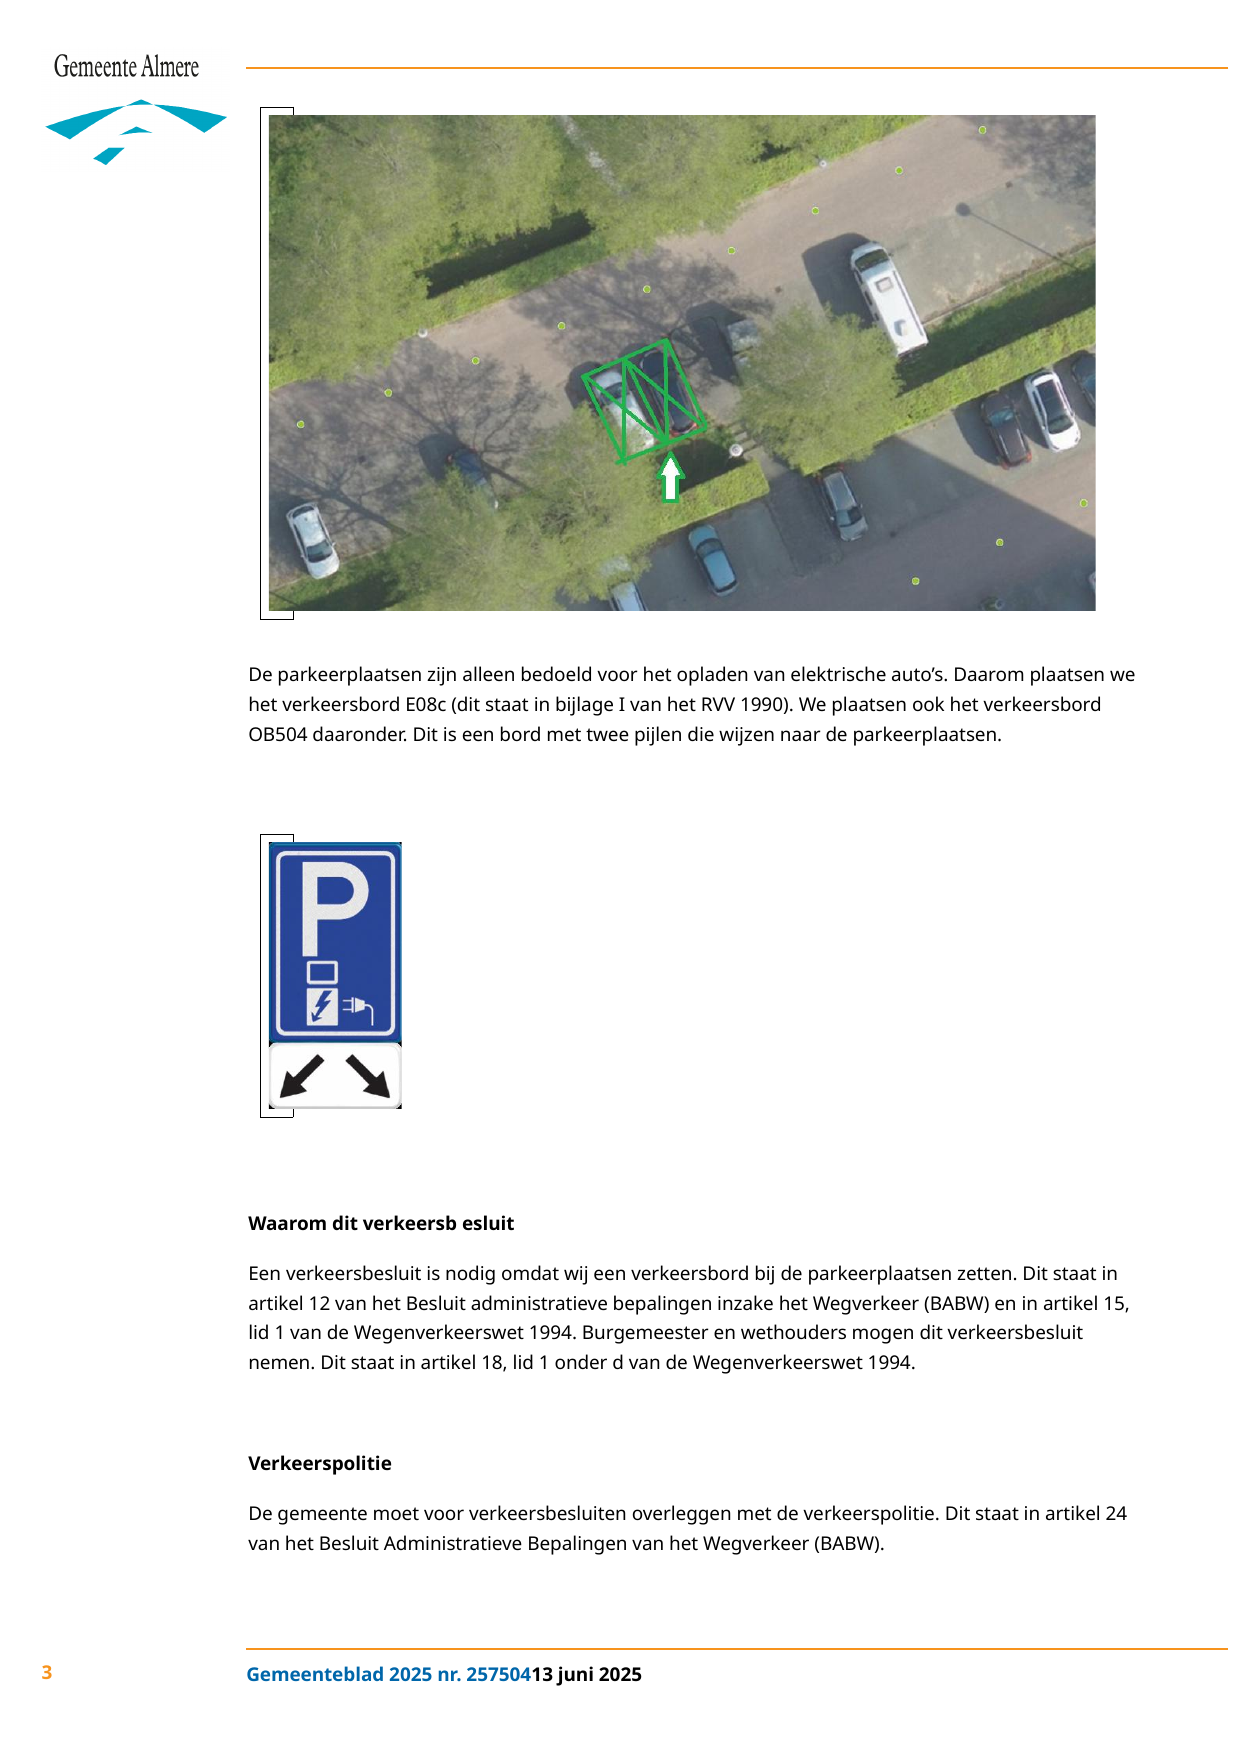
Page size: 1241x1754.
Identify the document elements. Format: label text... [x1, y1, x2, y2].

picture [41, 47, 231, 172]
text De gemeente moet voor verkeersbesluiten overleggen met de verkeerspolitie. Dit staat in artikel 24 van het Besluit Administratieve Bepalingen van het Wegverkeer (BABW). [248, 1500, 1152, 1556]
text Verkeerspolitie [248, 1450, 1152, 1476]
text De parkeerplaatsen zijn alleen bedoeld voor het opladen van elektrische auto’s. Daarom plaatsen we het verkeersbord E08c (dit staat in bijlage I van het RVV 1990). We plaatsen ook het verkeersbord OB504 daaronder. Dit is een bord met twee pijlen die wijzen naar de parkeerplaatsen. [248, 662, 1152, 747]
text Een verkeersbesluit is nodig omdat wij een verkeersbord bij de parkeerplaatsen zetten. Dit staat in artikel 12 van het Besluit administratieve bepalingen inzake het Wegverkeer (BABW) en in artikel 15, lid 1 van de Wegenverkeerswet 1994. Burgemeester en wethouders mogen dit verkeersbesluit nemen. Dit staat in artikel 18, lid 1 onder d van de Wegenverkeerswet 1994. [248, 1260, 1152, 1375]
picture [268, 842, 402, 1109]
text Waarom dit verkeersb esluit [248, 1210, 1152, 1236]
picture [268, 115, 1096, 611]
